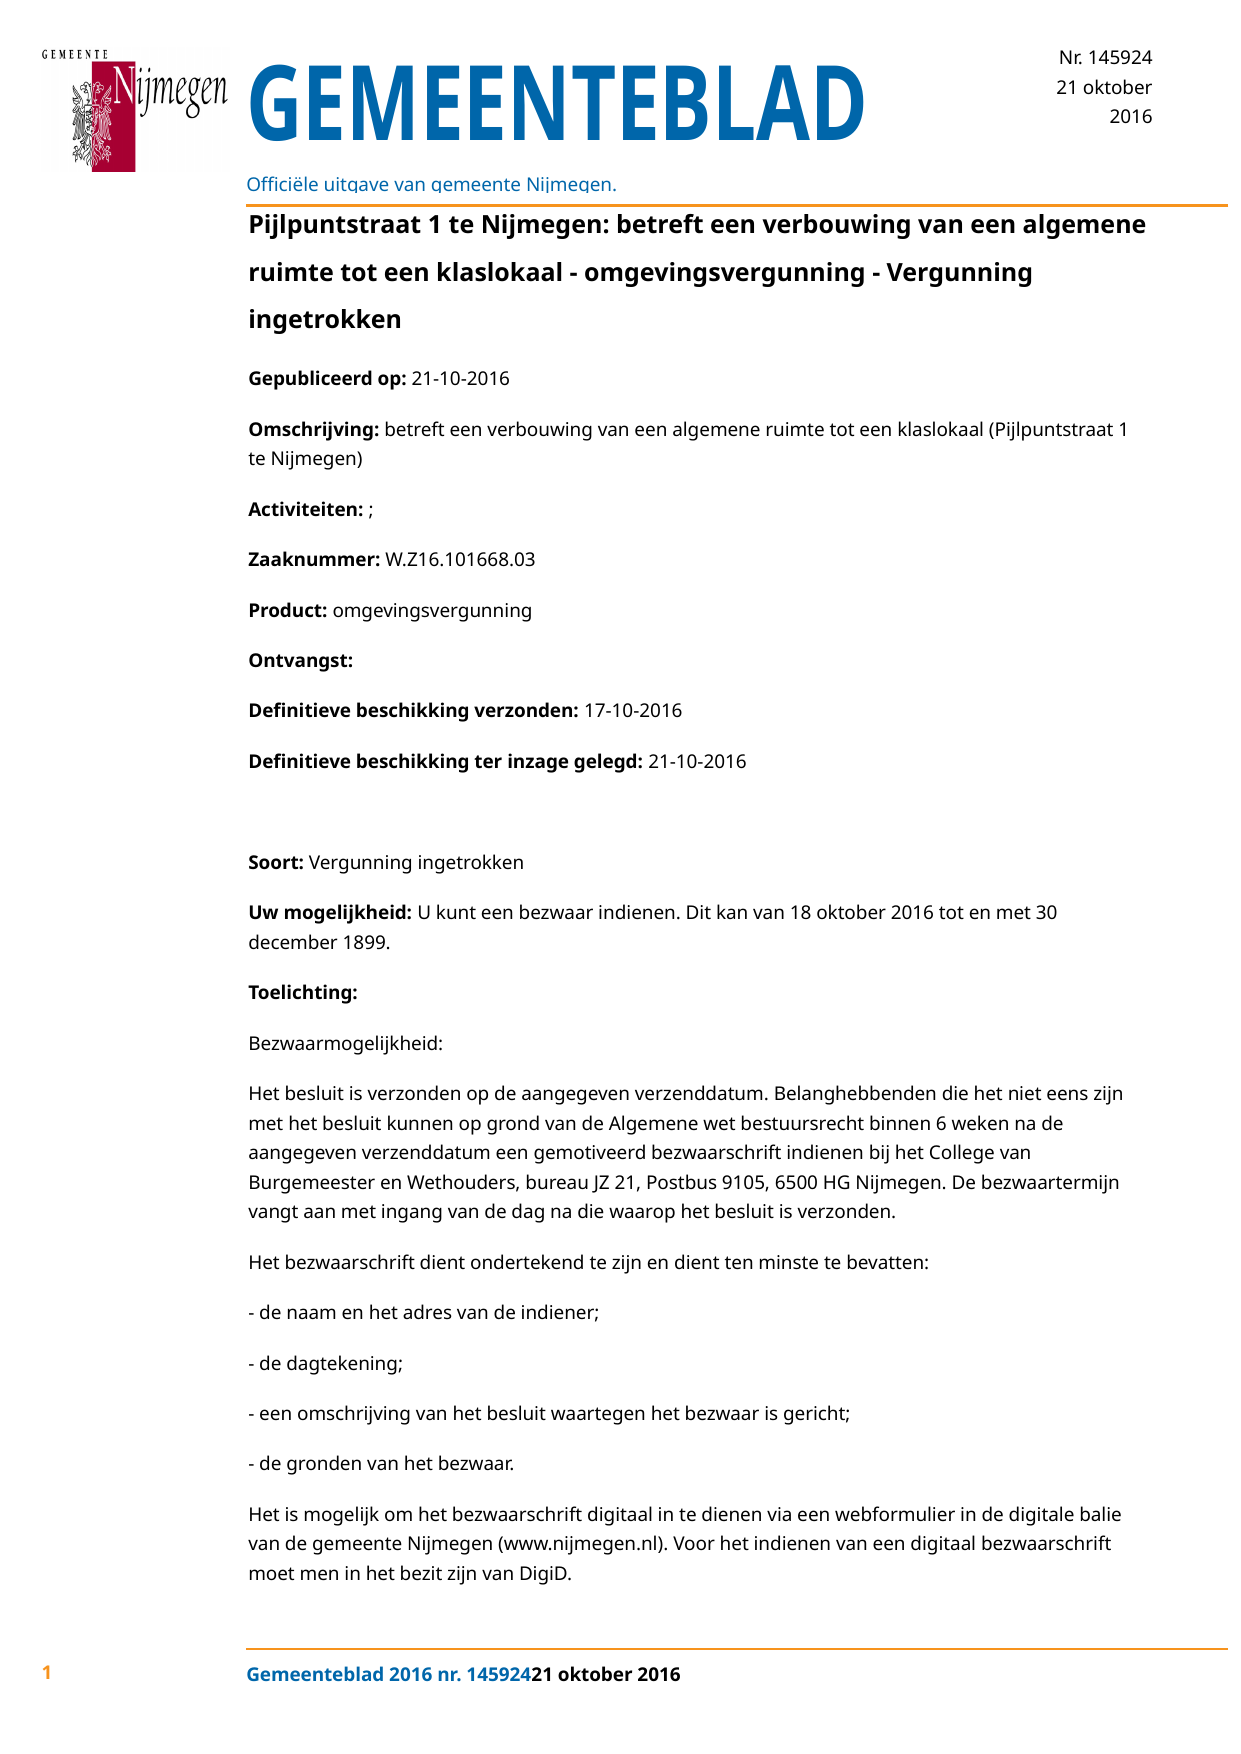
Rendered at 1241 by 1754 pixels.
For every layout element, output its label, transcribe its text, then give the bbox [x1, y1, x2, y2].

text - de dagtekening; [248, 1350, 1152, 1375]
text Product: omgevingsvergunning [248, 597, 1152, 622]
text Toelichting: [248, 979, 1152, 1005]
text Gepubliceerd op: 21-10-2016 [248, 366, 1152, 391]
text Omschrijving: betreft een verbouwing van een algemene ruimte tot een klaslokaal (Pijlpuntstraat 1 te Nijmegen) [248, 416, 1152, 471]
text Zaaknummer: W.Z16.101668.03 [248, 546, 1152, 572]
picture [41, 47, 231, 172]
text - een omschrijving van het besluit waartegen het bezwaar is gericht; [248, 1400, 1152, 1426]
text Uw mogelijkheid: U kunt een bezwaar indienen. Dit kan van 18 oktober 2016 tot en met 30 december 1899. [248, 899, 1152, 954]
text Definitieve beschikking verzonden: 17-10-2016 [248, 698, 1152, 723]
text Soort: Vergunning ingetrokken [248, 849, 1152, 874]
text Ontvangst: [248, 647, 1152, 673]
text Het is mogelijk om het bezwaarschrift digitaal in te dienen via een webformulier in de digitale balie van de gemeente Nijmegen (www.nijmegen.nl). Voor het indienen van een digitaal bezwaarschrift moet men in het bezit zijn van DigiD. [248, 1501, 1152, 1586]
text Het besluit is verzonden op de aangegeven verzenddatum. Belanghebbenden die het niet eens zijn met het besluit kunnen op grond van de Algemene wet bestuursrecht binnen 6 weken na de aangegeven verzenddatum een gemotiveerd bezwaarschrift indienen bij het College van Burgemeester en Wethouders, bureau JZ 21, Postbus 9105, 6500 HG Nijmegen. De bezwaartermijn vangt aan met ingang van de dag na die waarop het besluit is verzonden. [248, 1080, 1152, 1224]
text Bezwaarmogelijkheid: [248, 1030, 1152, 1055]
text Activiteiten: ; [248, 496, 1152, 522]
text - de gronden van het bezwaar. [248, 1451, 1152, 1476]
text Pijlpuntstraat 1 te Nijmegen: betreft een verbouwing van een algemene ruimte tot een klaslokaal - omgevingsvergunning - Vergunning ingetrokken [248, 207, 1152, 336]
text - de naam en het adres van de indiener; [248, 1299, 1152, 1325]
text Het bezwaarschrift dient ondertekend te zijn en dient ten minste te bevatten: [248, 1249, 1152, 1274]
text Definitieve beschikking ter inzage gelegd: 21-10-2016 [248, 748, 1152, 774]
